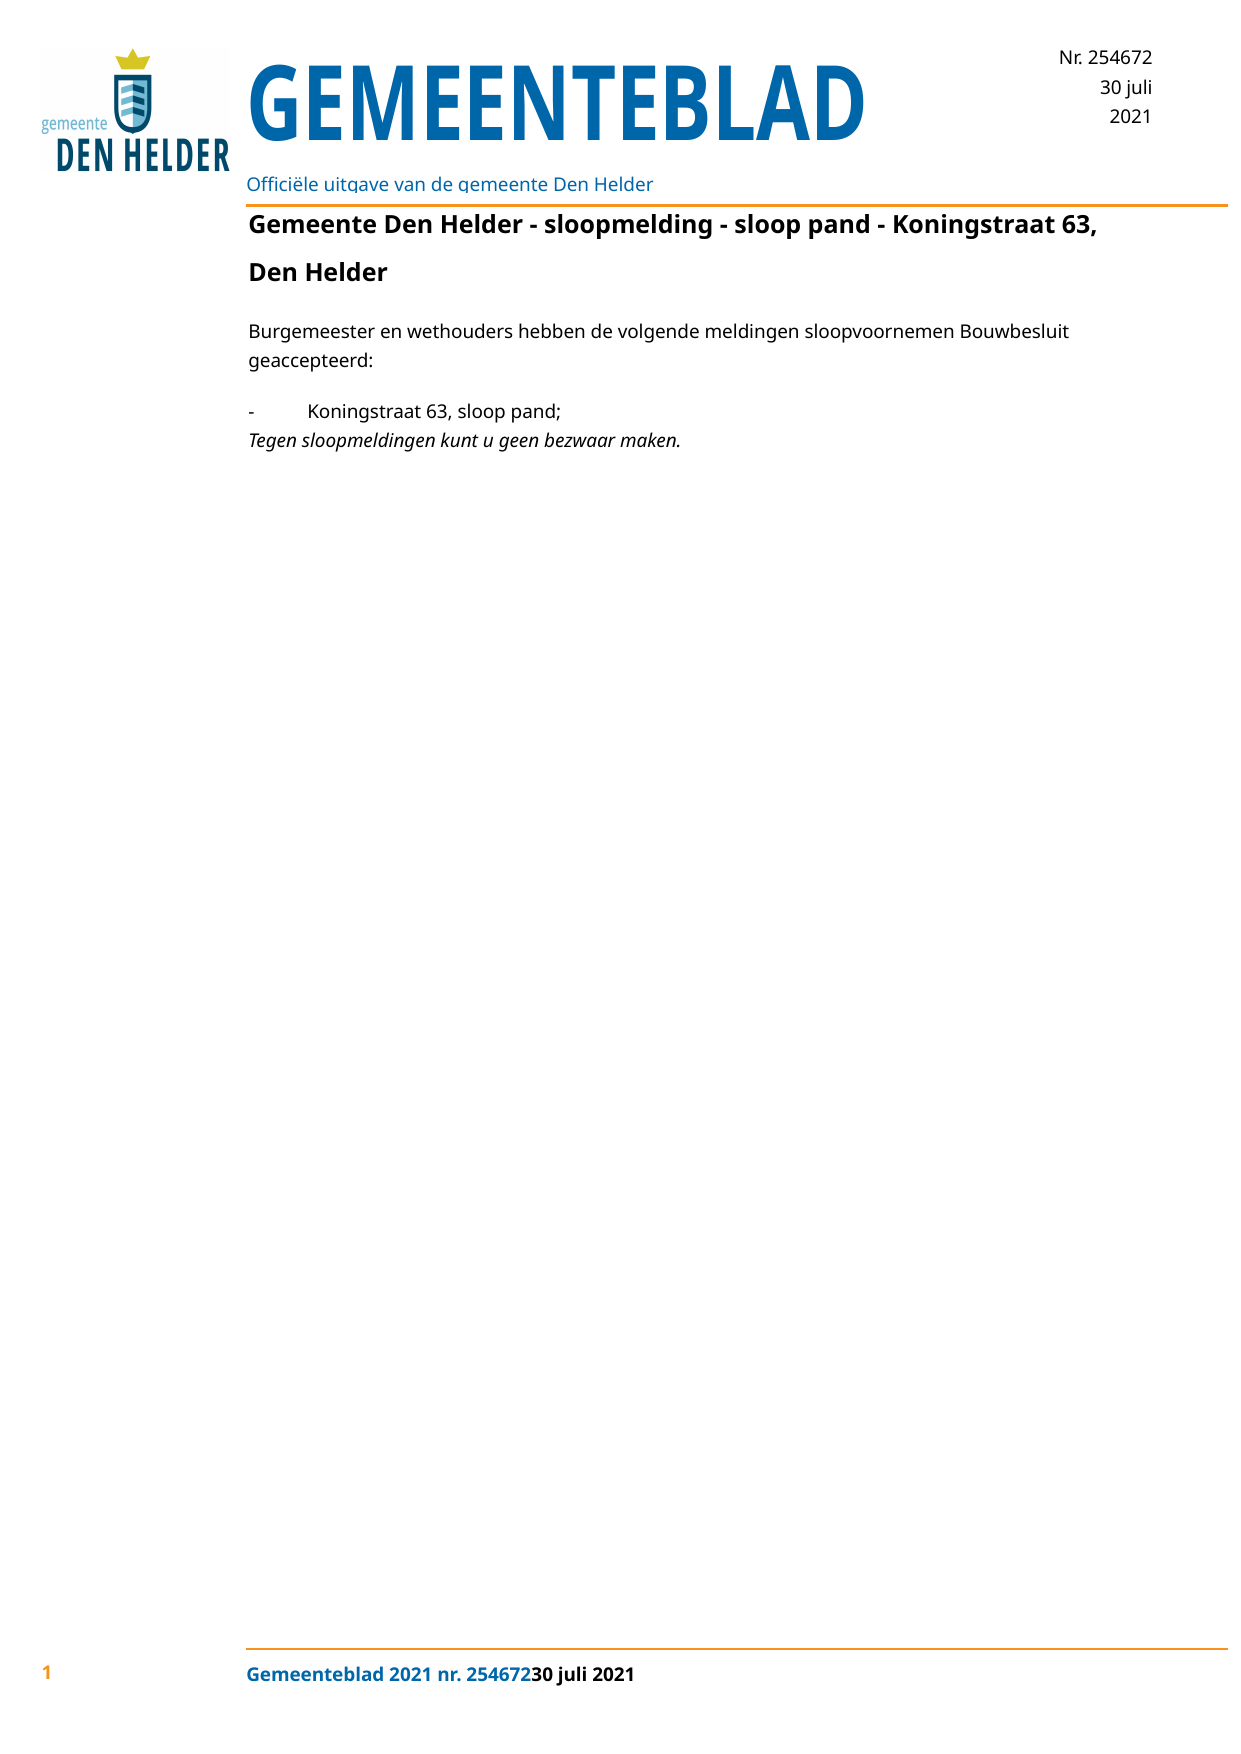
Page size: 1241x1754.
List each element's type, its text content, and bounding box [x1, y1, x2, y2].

picture [220, 160, 224, 172]
picture [41, 47, 231, 172]
picture [100, 154, 106, 172]
text Tegen sloopmeldingen kunt u geen bezwaar maken. [248, 427, 1152, 453]
list Koningstraat 63, sloop pand; [248, 398, 1152, 424]
picture [130, 157, 135, 172]
picture [63, 144, 68, 165]
text Gemeente Den Helder - sloopmelding - sloop pand - Koningstraat 63, Den Helder [248, 207, 1152, 288]
text Burgemeester en wethouders hebben de volgende meldingen sloopvoornemen Bouwbesluit geaccepteerd: [248, 318, 1152, 373]
picture [182, 144, 187, 165]
